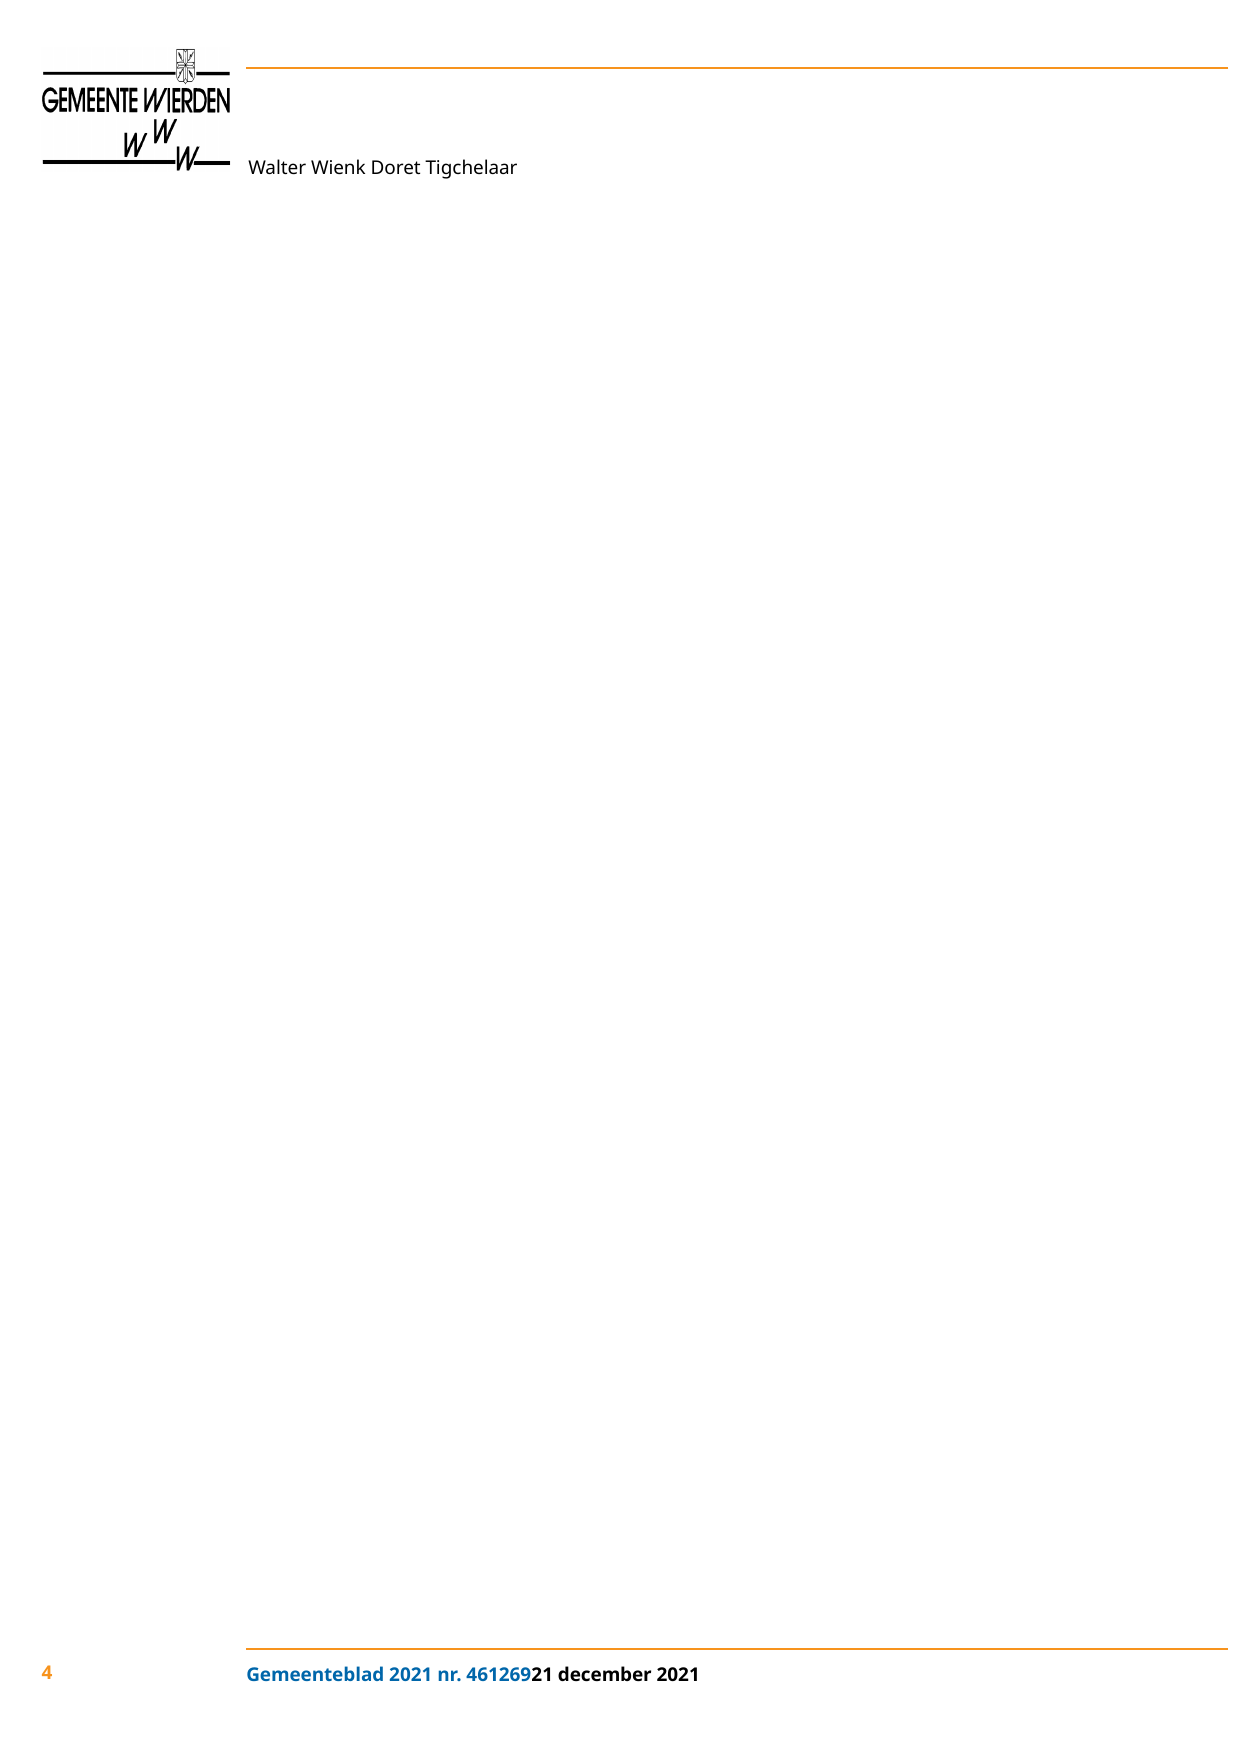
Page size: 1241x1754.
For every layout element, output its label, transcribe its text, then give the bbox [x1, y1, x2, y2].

picture [41, 47, 231, 172]
text Walter Wienk Doret Tigchelaar [248, 154, 1152, 180]
